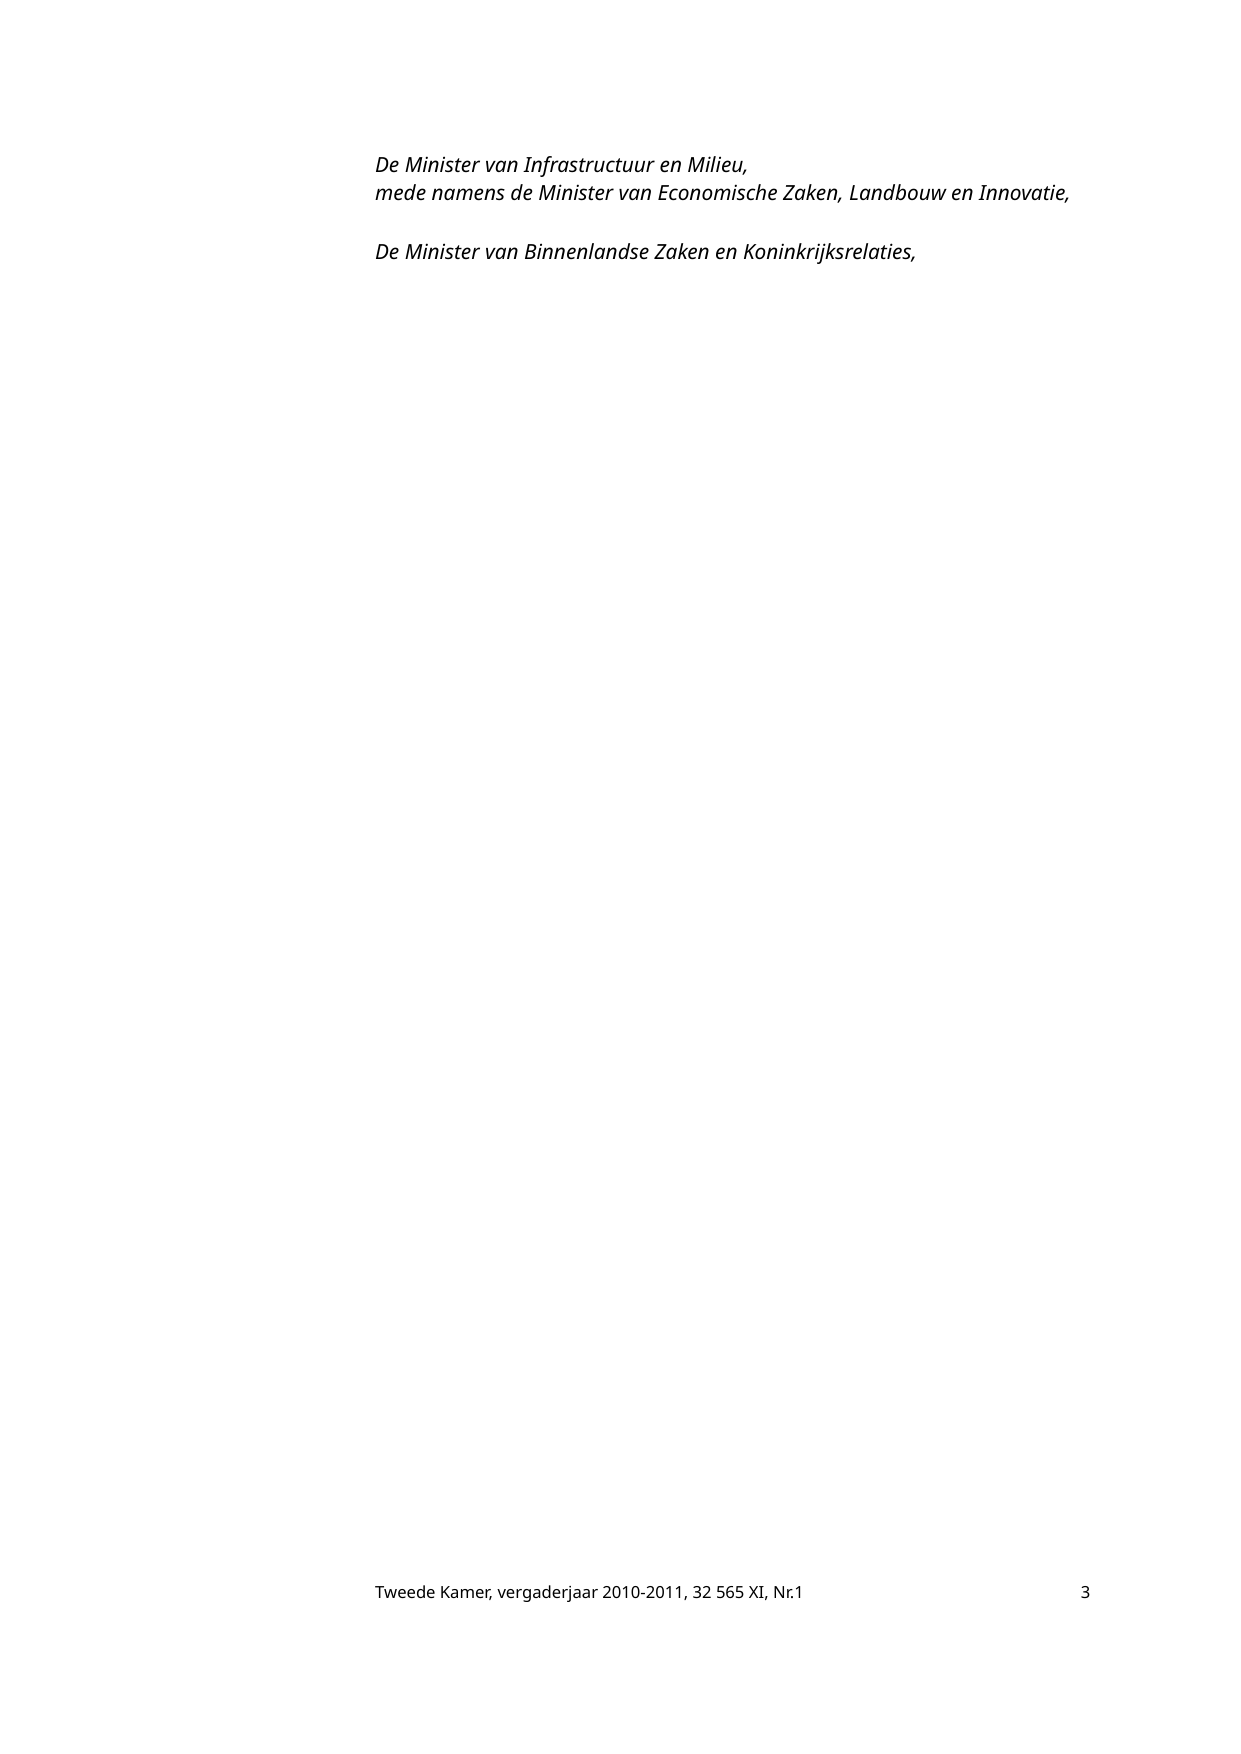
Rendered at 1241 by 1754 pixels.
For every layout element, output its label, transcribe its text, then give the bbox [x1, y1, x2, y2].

text De Minister van Binnenlandse Zaken en Koninkrijksrelaties, [375, 237, 1090, 265]
text De Minister van Infrastructuur en Milieu, [375, 150, 1090, 178]
text mede namens de Minister van Economische Zaken, Landbouw en Innovatie, [375, 178, 1090, 207]
